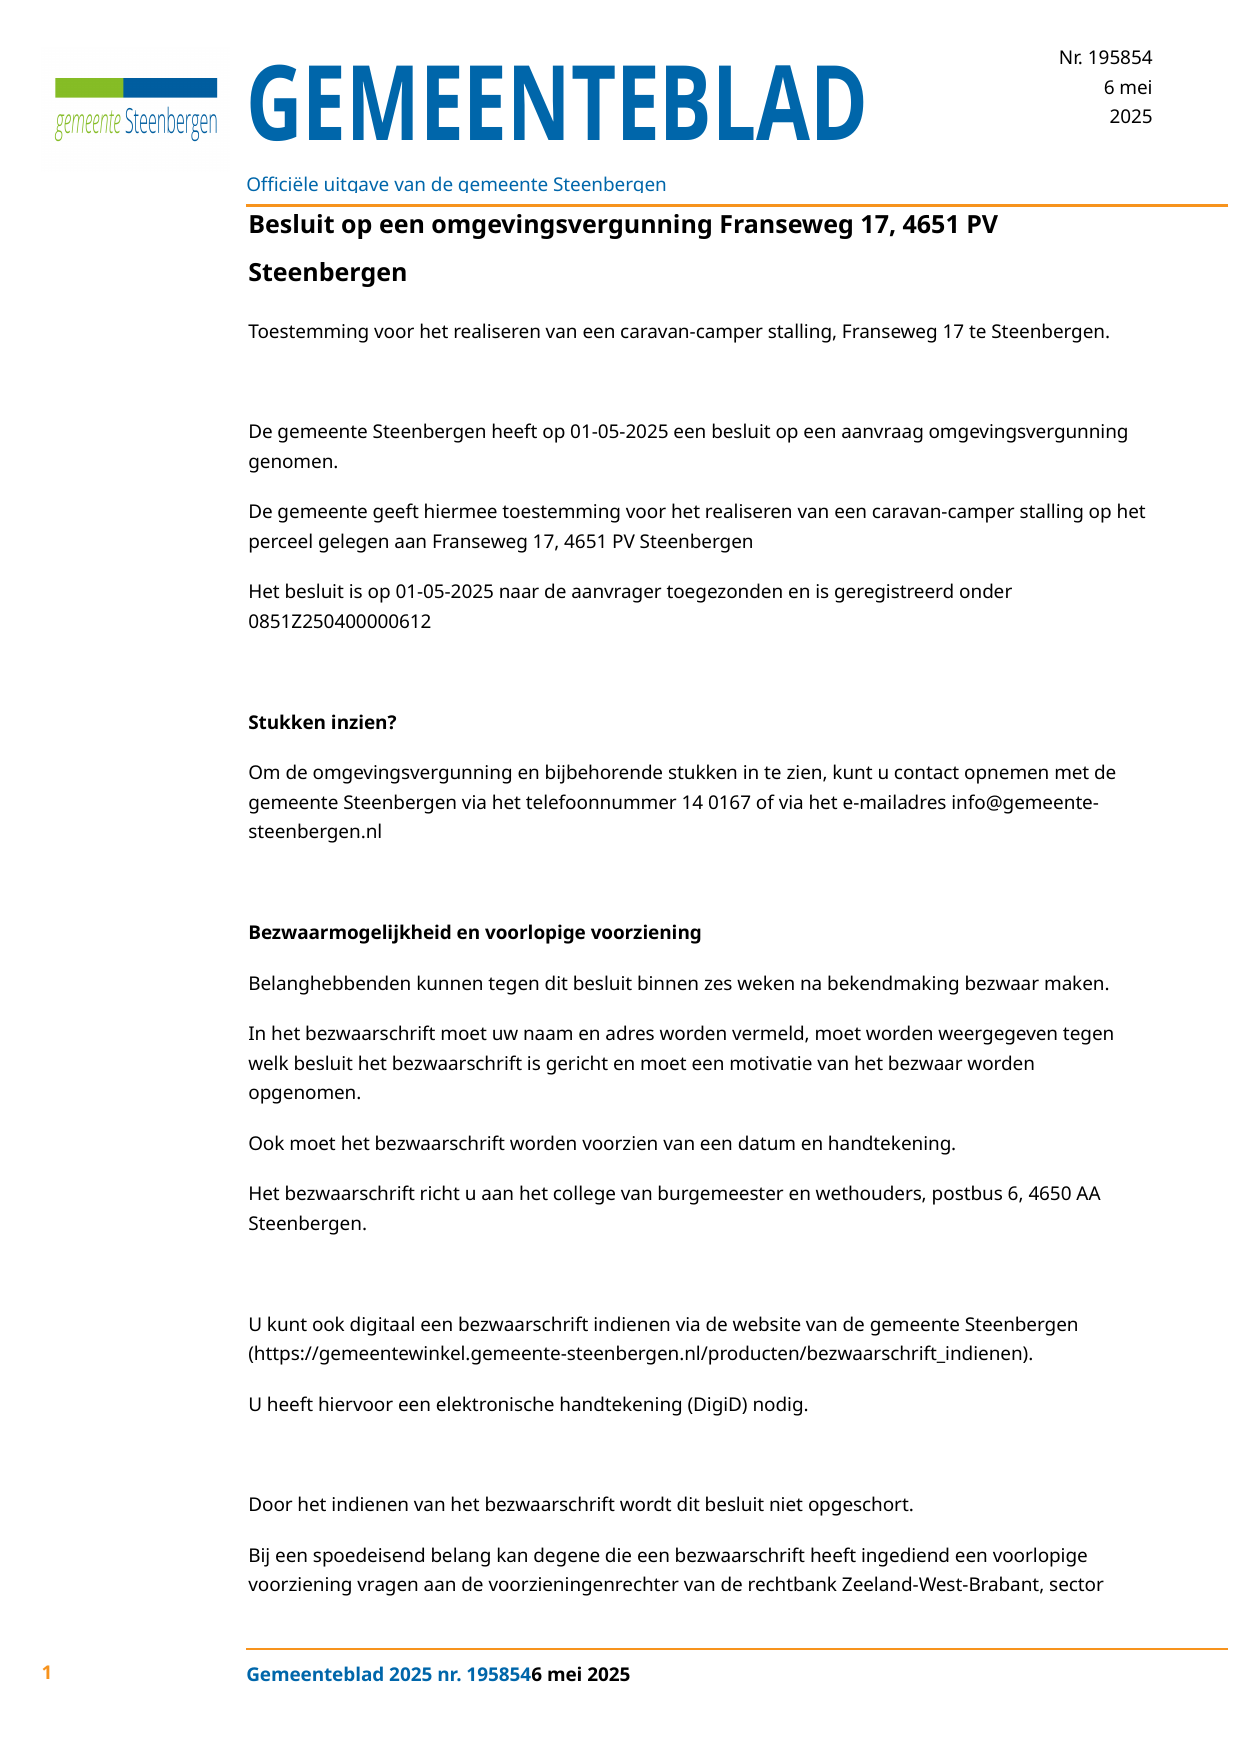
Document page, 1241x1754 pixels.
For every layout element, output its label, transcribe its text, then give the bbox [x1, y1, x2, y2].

text Door het indienen van het bezwaarschrift wordt dit besluit niet opgeschort. [248, 1492, 1152, 1517]
text Bij een spoedeisend belang kan degene die een bezwaarschrift heeft ingediend een voorlopige voorziening vragen aan de voorzieningenrechter van de rechtbank Zeeland-West-Brabant, sector [248, 1542, 1152, 1597]
picture [41, 47, 231, 172]
text U heeft hiervoor een elektronische handtekening (DigiD) nodig. [248, 1391, 1152, 1417]
text De gemeente Steenbergen heeft op 01-05-2025 een besluit op een aanvraag omgevingsvergunning genomen. [248, 419, 1152, 474]
text De gemeente geeft hiermee toestemming voor het realiseren van een caravan-camper stalling op het perceel gelegen aan Franseweg 17, 4651 PV Steenbergen [248, 499, 1152, 554]
text Bezwaarmogelijkheid en voorlopige voorziening [248, 919, 1152, 945]
text Het besluit is op 01-05-2025 naar de aanvrager toegezonden en is geregistreerd onder 0851Z250400000612 [248, 579, 1152, 634]
text Belanghebbenden kunnen tegen dit besluit binnen zes weken na bekendmaking bezwaar maken. [248, 970, 1152, 996]
text U kunt ook digitaal een bezwaarschrift indienen via de website van de gemeente Steenbergen (https://gemeentewinkel.gemeente-steenbergen.nl/producten/bezwaarschrift_indienen). [248, 1311, 1152, 1366]
text Het bezwaarschrift richt u aan het college van burgemeester en wethouders, postbus 6, 4650 AA Steenbergen. [248, 1180, 1152, 1236]
text Stukken inzien? [248, 709, 1152, 735]
text Ook moet het bezwaarschrift worden voorzien van een datum en handtekening. [248, 1130, 1152, 1156]
text In het bezwaarschrift moet uw naam en adres worden vermeld, moet worden weergegeven tegen welk besluit het bezwaarschrift is gericht en moet een motivatie van het bezwaar worden opgenomen. [248, 1020, 1152, 1105]
text Om de omgevingsvergunning en bijbehorende stukken in te zien, kunt u contact opnemen met de gemeente Steenbergen via het telefoonnummer 14 0167 of via het e-mailadres info@gemeente-steenbergen.nl [248, 759, 1152, 844]
text Besluit op een omgevingsvergunning Franseweg 17, 4651 PV Steenbergen [248, 207, 1152, 288]
text Toestemming voor het realiseren van een caravan-camper stalling, Franseweg 17 te Steenbergen. [248, 318, 1152, 344]
